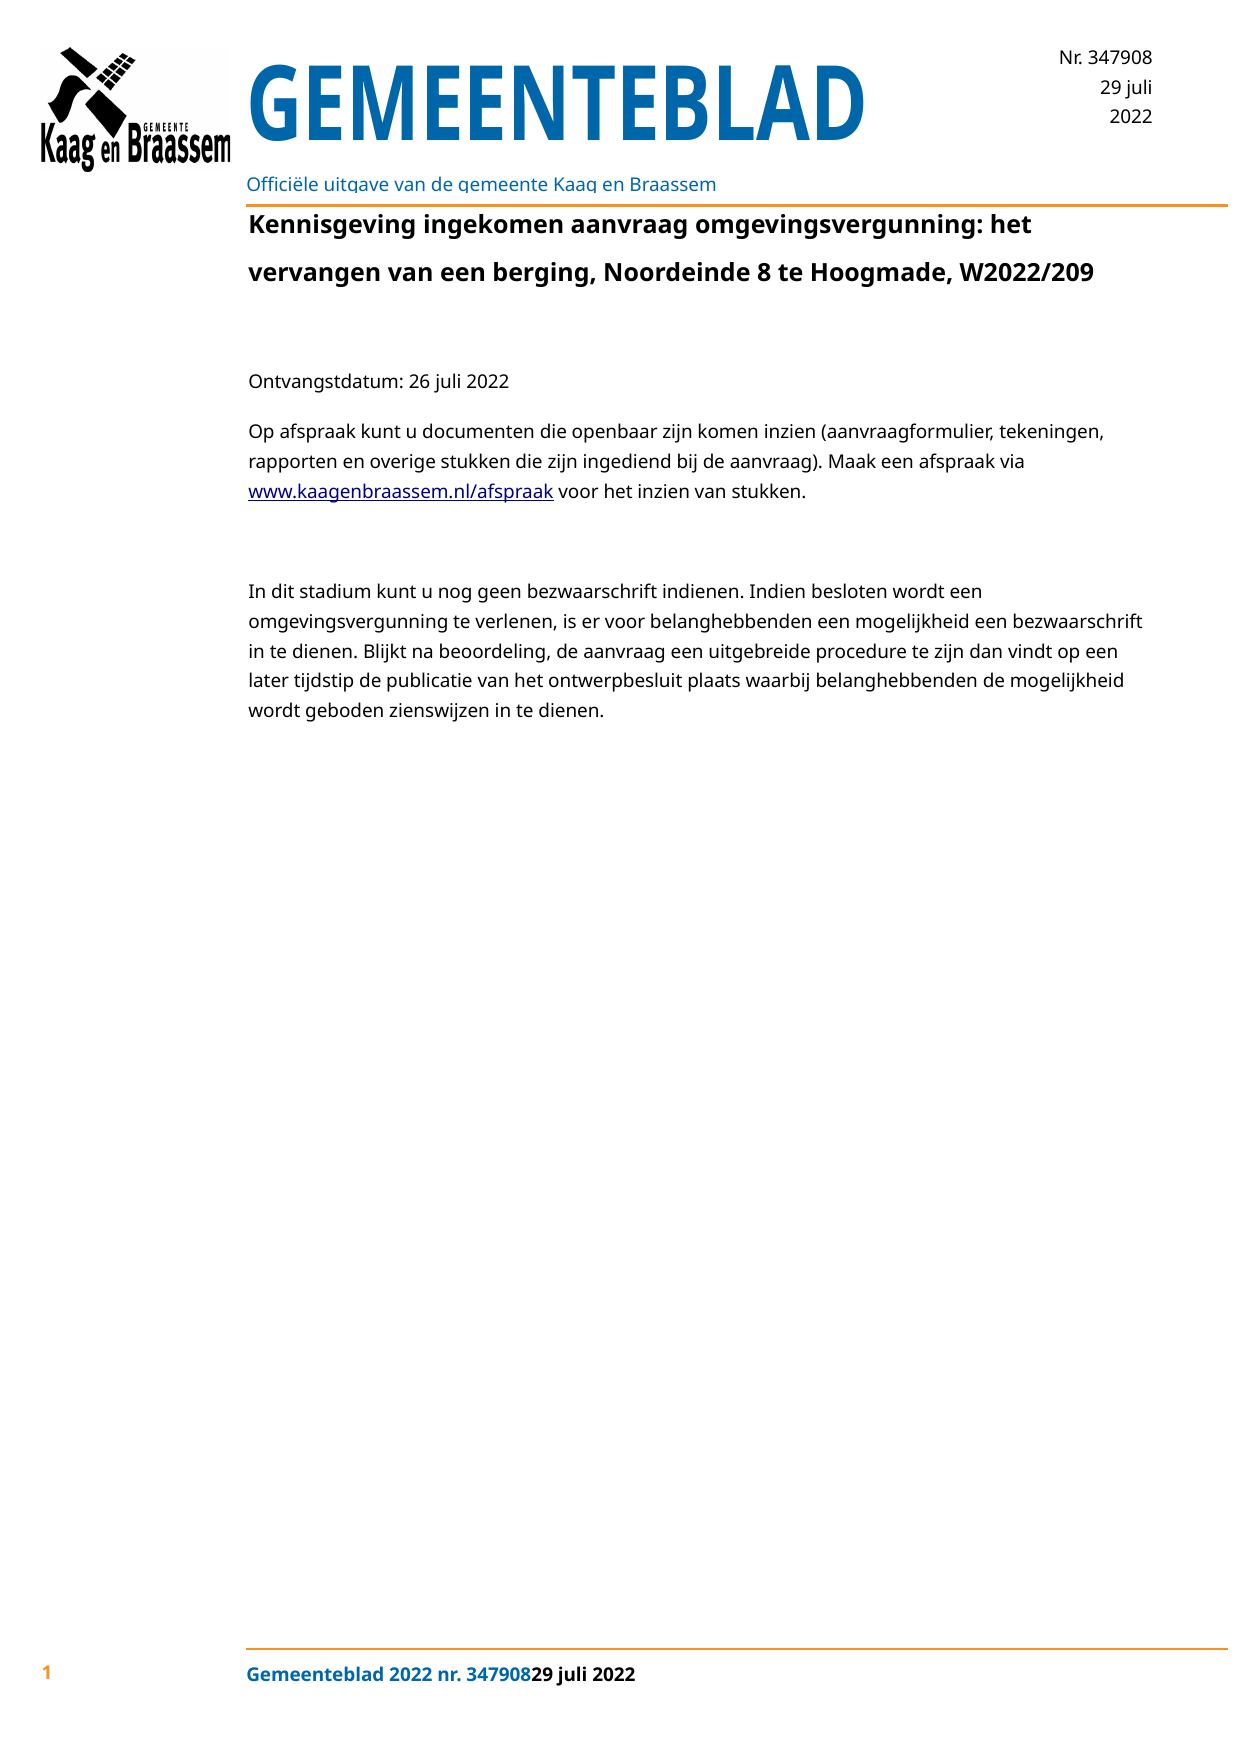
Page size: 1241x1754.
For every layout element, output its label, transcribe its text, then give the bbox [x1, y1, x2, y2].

text In dit stadium kunt u nog geen bezwaarschrift indienen. Indien besloten wordt een omgevingsvergunning te verlenen, is er voor belanghebbenden een mogelijkheid een bezwaarschrift in te dienen. Blijkt na beoordeling, de aanvraag een uitgebreide procedure te zijn dan vindt op een later tijdstip de publicatie van het ontwerpbesluit plaats waarbij belanghebbenden de mogelijkheid wordt geboden zienswijzen in te dienen. [248, 579, 1152, 723]
picture [41, 47, 231, 172]
text Op afspraak kunt u documenten die openbaar zijn komen inzien (aanvraagformulier, tekeningen, rapporten en overige stukken die zijn ingediend bij de aanvraag). Maak een afspraak via www.kaagenbraassem.nl/afspraak voor het inzien van stukken. [248, 419, 1152, 504]
text Ontvangstdatum: 26 juli 2022 [248, 368, 1152, 394]
text Kennisgeving ingekomen aanvraag omgevingsvergunning: het vervangen van een berging, Noordeinde 8 te Hoogmade, W2022/209 [248, 207, 1152, 288]
